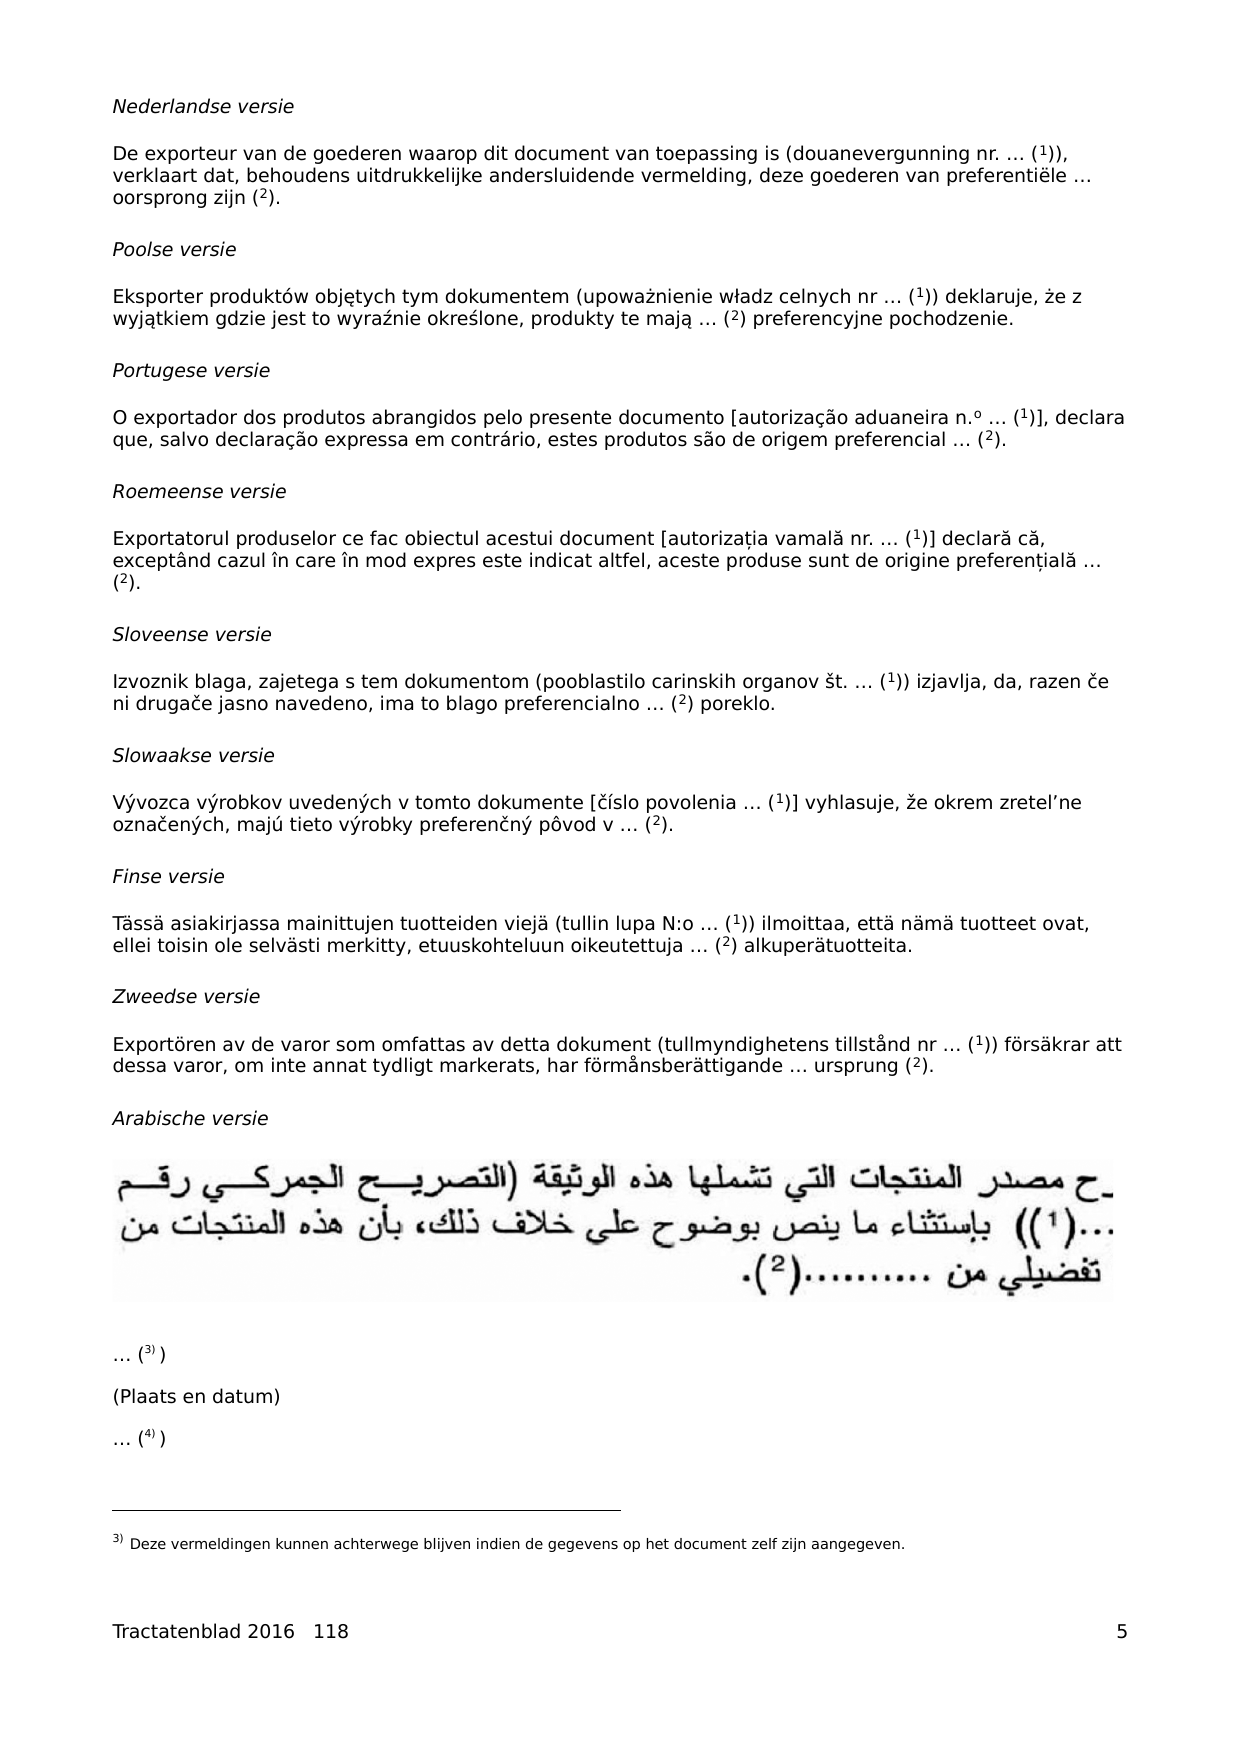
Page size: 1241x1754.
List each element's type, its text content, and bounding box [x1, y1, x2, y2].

text Izvoznik blaga, zajetega s tem dokumentom (pooblastilo carinskih organov št. … (1)) izjavlja, da, razen če ni drugače jasno navedeno, ima to blago preferencialno … (2) poreklo. [112, 671, 1128, 714]
subtitle Finse versie [112, 866, 1128, 887]
text … () [112, 1428, 1128, 1450]
picture [112, 1154, 1117, 1302]
subtitle Poolse versie [112, 239, 1128, 261]
text (Plaats en datum) [112, 1386, 1128, 1408]
subtitle Sloveense versie [112, 624, 1128, 646]
text Exportatorul produselor ce fac obiectul acestui document [autorizația vamală nr. … (1)] declară că, exceptând cazul în care în mod expres este indicat altfel, aceste produse sunt de origine preferențială … (2). [112, 528, 1128, 594]
text Exportören av de varor som omfattas av detta dokument (tullmyndighetens tillstånd nr … (1)) försäkrar att dessa varor, om inte annat tydligt markerats, har förmånsberättigande … ursprung (2). [112, 1033, 1128, 1077]
subtitle Arabische versie [112, 1107, 1128, 1129]
subtitle Slowaakse versie [112, 744, 1128, 767]
subtitle Nederlandse versie [112, 96, 1128, 118]
text … () [112, 1344, 1128, 1366]
subtitle Roemeense versie [112, 481, 1128, 503]
text Deze vermeldingen kunnen achterwege blijven indien de gegevens op het document zelf zijn aangegeven. [112, 1532, 1128, 1554]
subtitle Portugese versie [112, 360, 1128, 382]
text De exporteur van de goederen waarop dit document van toepassing is (douanevergunning nr. … (1)), verklaart dat, behoudens uitdrukkelijke andersluidende vermelding, deze goederen van preferentiële … oorsprong zijn (2). [112, 143, 1128, 209]
text Vývozca výrobkov uvedených v tomto dokumente [číslo povolenia … (1)] vyhlasuje, že okrem zretel’ne označených, majú tieto výrobky preferenčný pôvod v … (2). [112, 792, 1128, 836]
subtitle Zweedse versie [112, 986, 1128, 1008]
text Tässä asiakirjassa mainittujen tuotteiden viejä (tullin lupa N:o … (1)) ilmoittaa, että nämä tuotteet ovat, ellei toisin ole selvästi merkitty, etuuskohteluun oikeutettuja … (2) alkuperätuotteita. [112, 912, 1128, 956]
text O exportador dos produtos abrangidos pelo presente documento [autorização aduaneira n.o … (1)], declara que, salvo declaração expressa em contrário, estes produtos são de origem preferencial … (2). [112, 407, 1128, 451]
text Eksporter produktów objętych tym dokumentem (upoważnienie władz celnych nr … (1)) deklaruje, że z wyjątkiem gdzie jest to wyraźnie określone, produkty te mają … (2) preferencyjne pochodzenie. [112, 286, 1128, 330]
